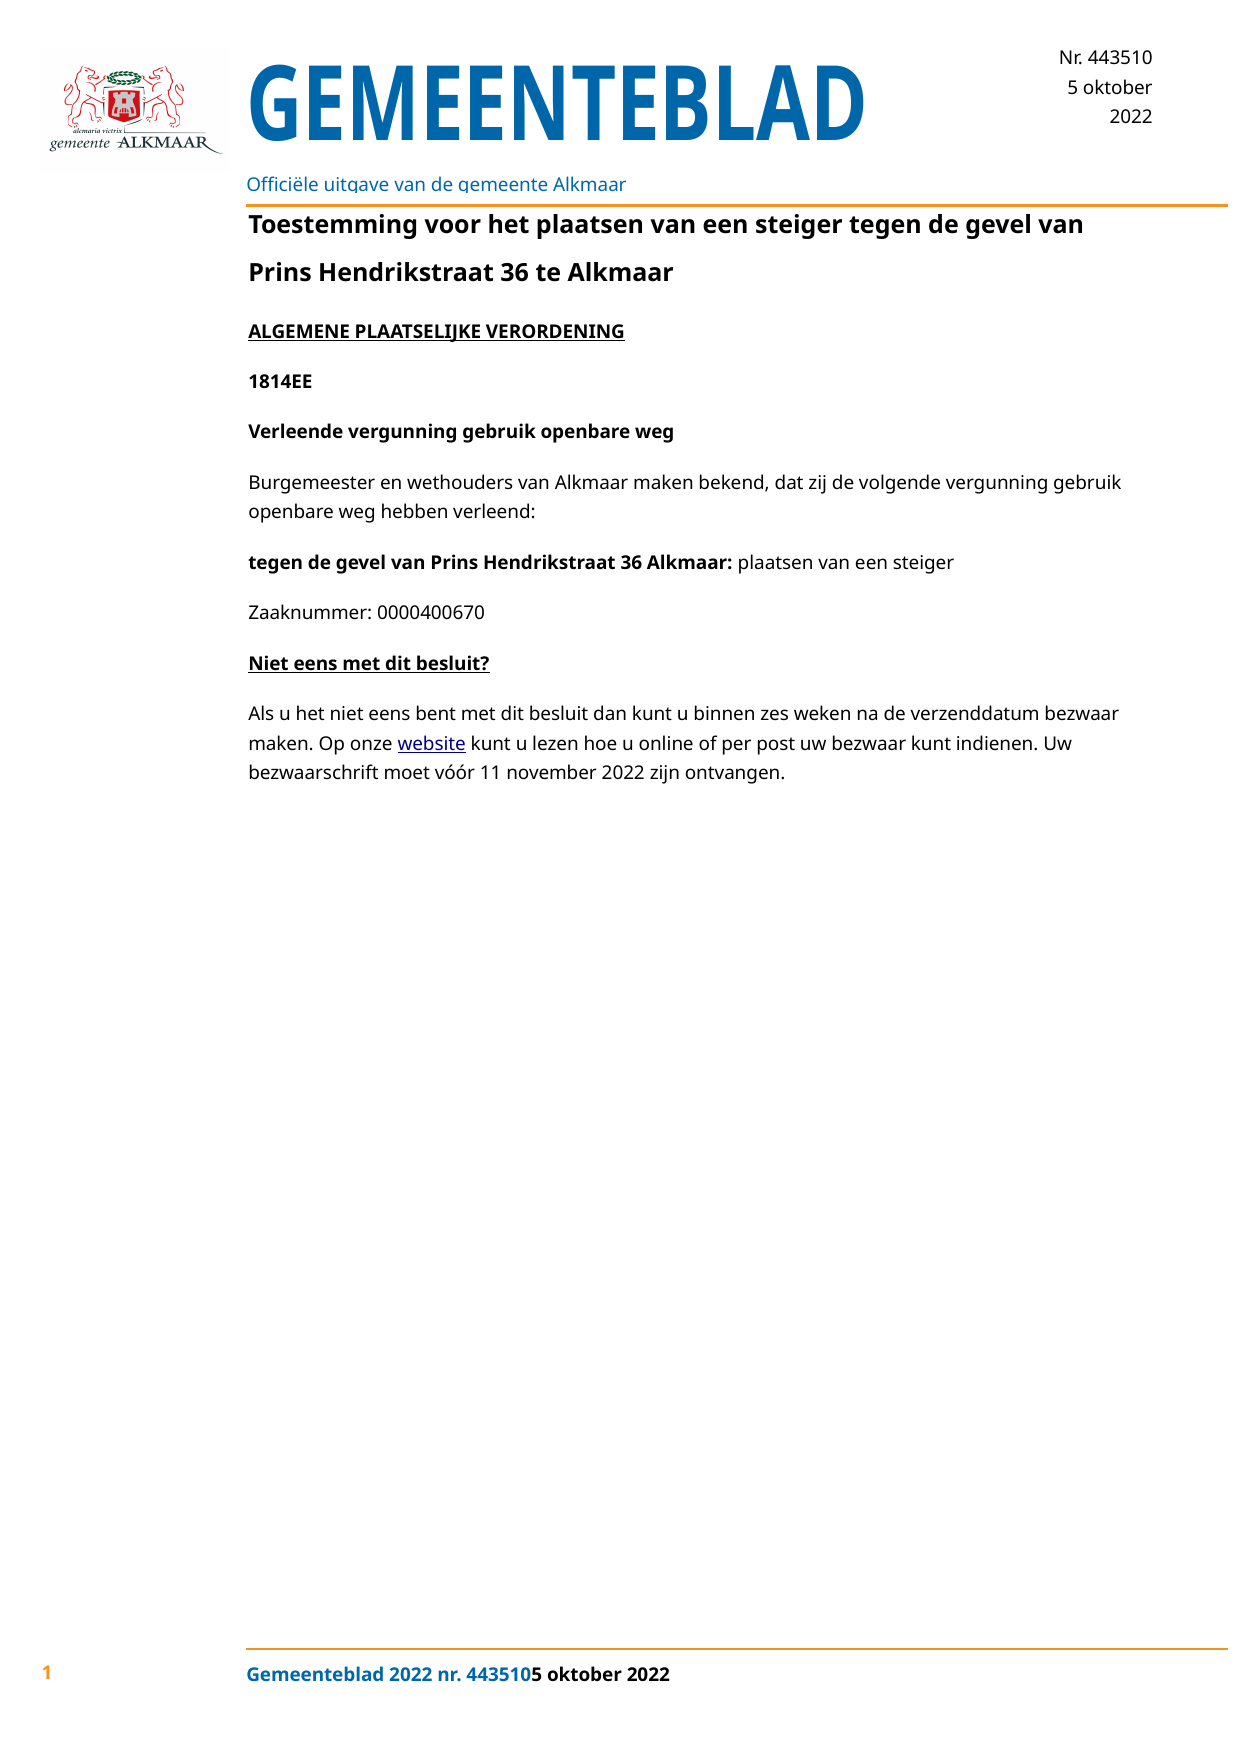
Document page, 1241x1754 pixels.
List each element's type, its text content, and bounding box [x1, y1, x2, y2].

text Als u het niet eens bent met dit besluit dan kunt u binnen zes weken na de verzenddatum bezwaar maken. Op onze website kunt u lezen hoe u online of per post uw bezwaar kunt indienen. Uw bezwaarschrift moet vóór 11 november 2022 zijn ontvangen. [248, 700, 1152, 785]
text tegen de gevel van Prins Hendrikstraat 36 Alkmaar: plaatsen van een steiger [248, 549, 1152, 575]
text 1814EE [248, 368, 1152, 394]
text Burgemeester en wethouders van Alkmaar maken bekend, dat zij de volgende vergunning gebruik openbare weg hebben verleend: [248, 469, 1152, 524]
text Niet eens met dit besluit? [248, 650, 1152, 676]
text Zaaknummer: 0000400670 [248, 599, 1152, 625]
picture [41, 47, 231, 172]
text Toestemming voor het plaatsen van een steiger tegen de gevel van Prins Hendrikstraat 36 te Alkmaar [248, 207, 1152, 288]
text ALGEMENE PLAATSELIJKE VERORDENING [248, 318, 1152, 344]
text Verleende vergunning gebruik openbare weg [248, 419, 1152, 444]
